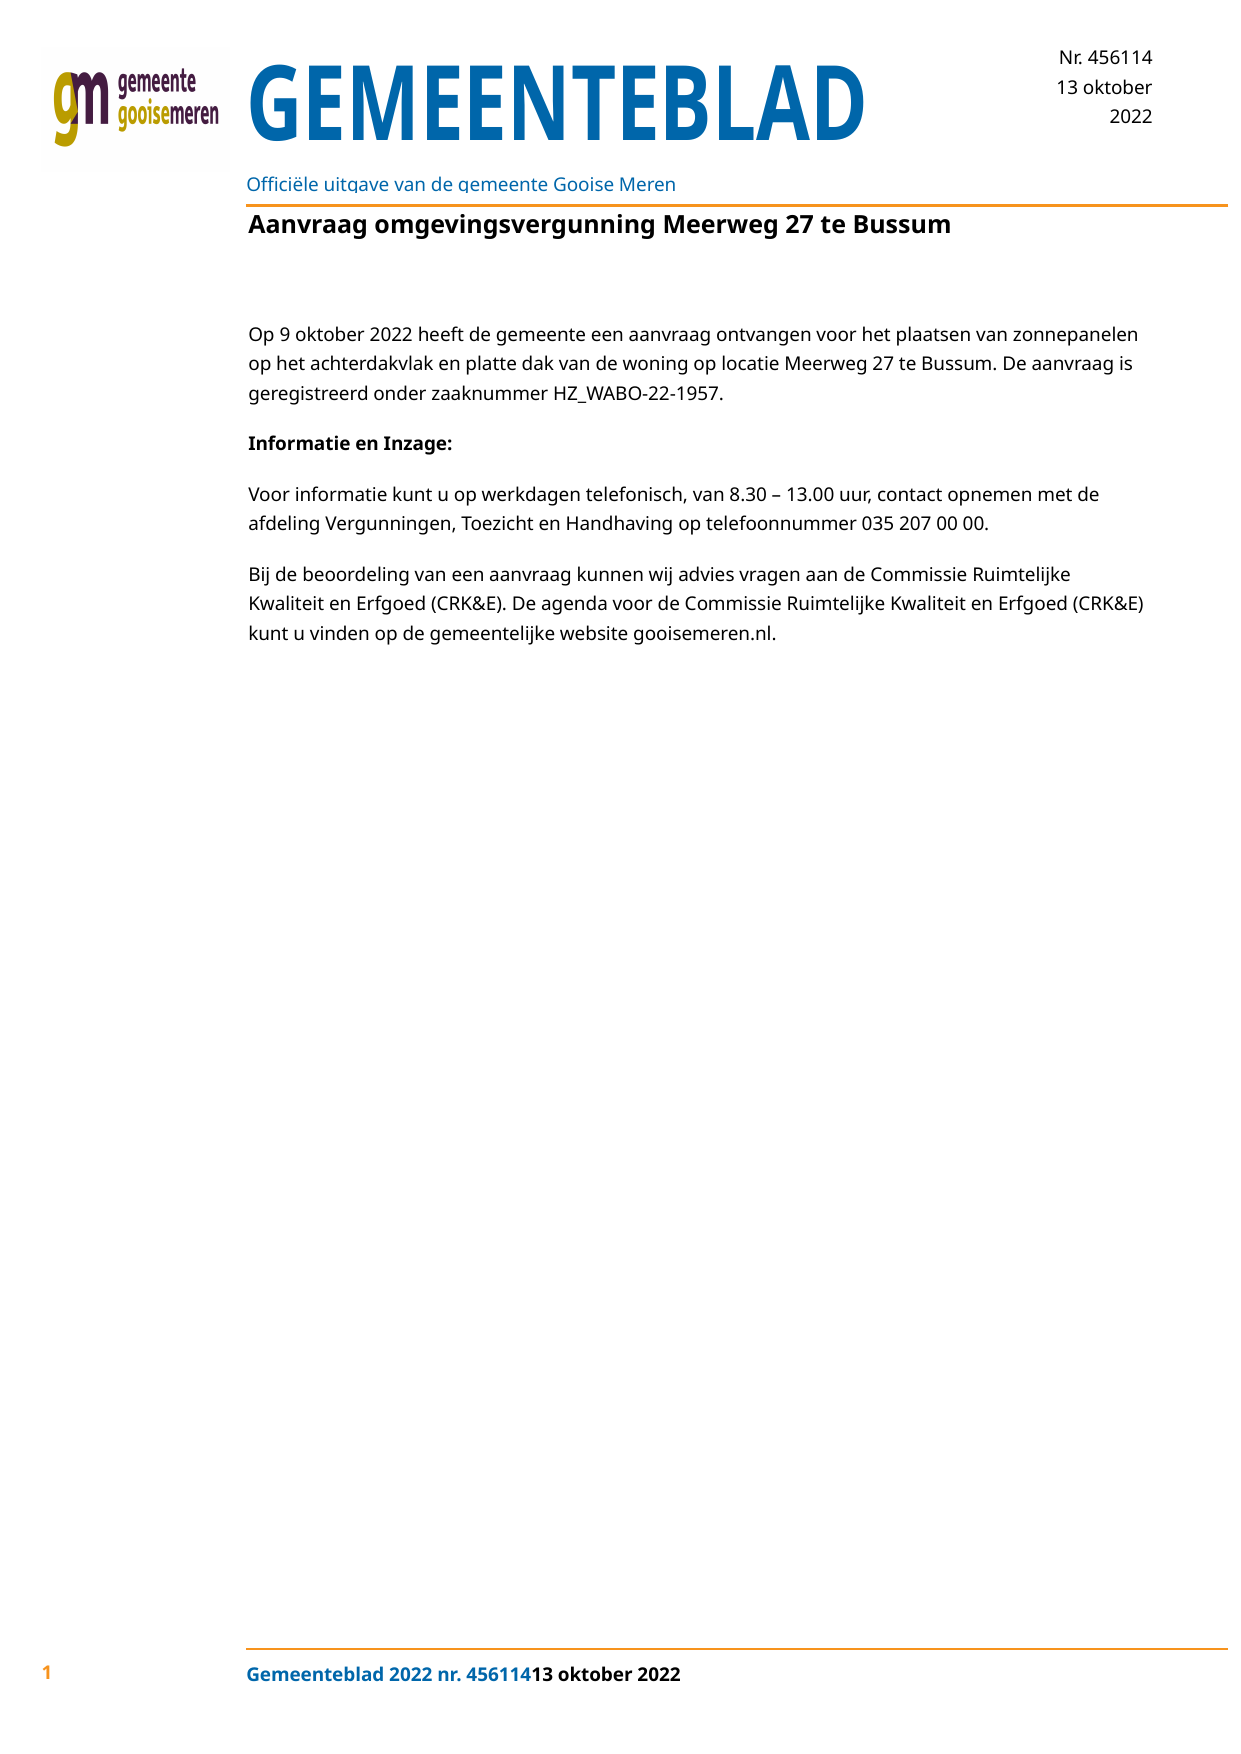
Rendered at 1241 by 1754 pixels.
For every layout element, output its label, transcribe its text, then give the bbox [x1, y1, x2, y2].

text Op 9 oktober 2022 heeft de gemeente een aanvraag ontvangen voor het plaatsen van zonnepanelen op het achterdakvlak en platte dak van de woning op locatie Meerweg 27 te Bussum. De aanvraag is geregistreerd onder zaaknummer HZ_WABO-22-1957. [248, 321, 1152, 406]
text Bij de beoordeling van een aanvraag kunnen wij advies vragen aan de Commissie Ruimtelijke Kwaliteit en Erfgoed (CRK&E). De agenda voor de Commissie Ruimtelijke Kwaliteit en Erfgoed (CRK&E) kunt u vinden op de gemeentelijke website gooisemeren.nl. [248, 561, 1152, 646]
text Informatie en Inzage: [248, 430, 1152, 456]
picture [41, 47, 231, 172]
text Aanvraag omgevingsvergunning Meerweg 27 te Bussum [248, 207, 1152, 241]
text Voor informatie kunt u op werkdagen telefonisch, van 8.30 – 13.00 uur, contact opnemen met de afdeling Vergunningen, Toezicht en Handhaving op telefoonnummer 035 207 00 00. [248, 481, 1152, 536]
